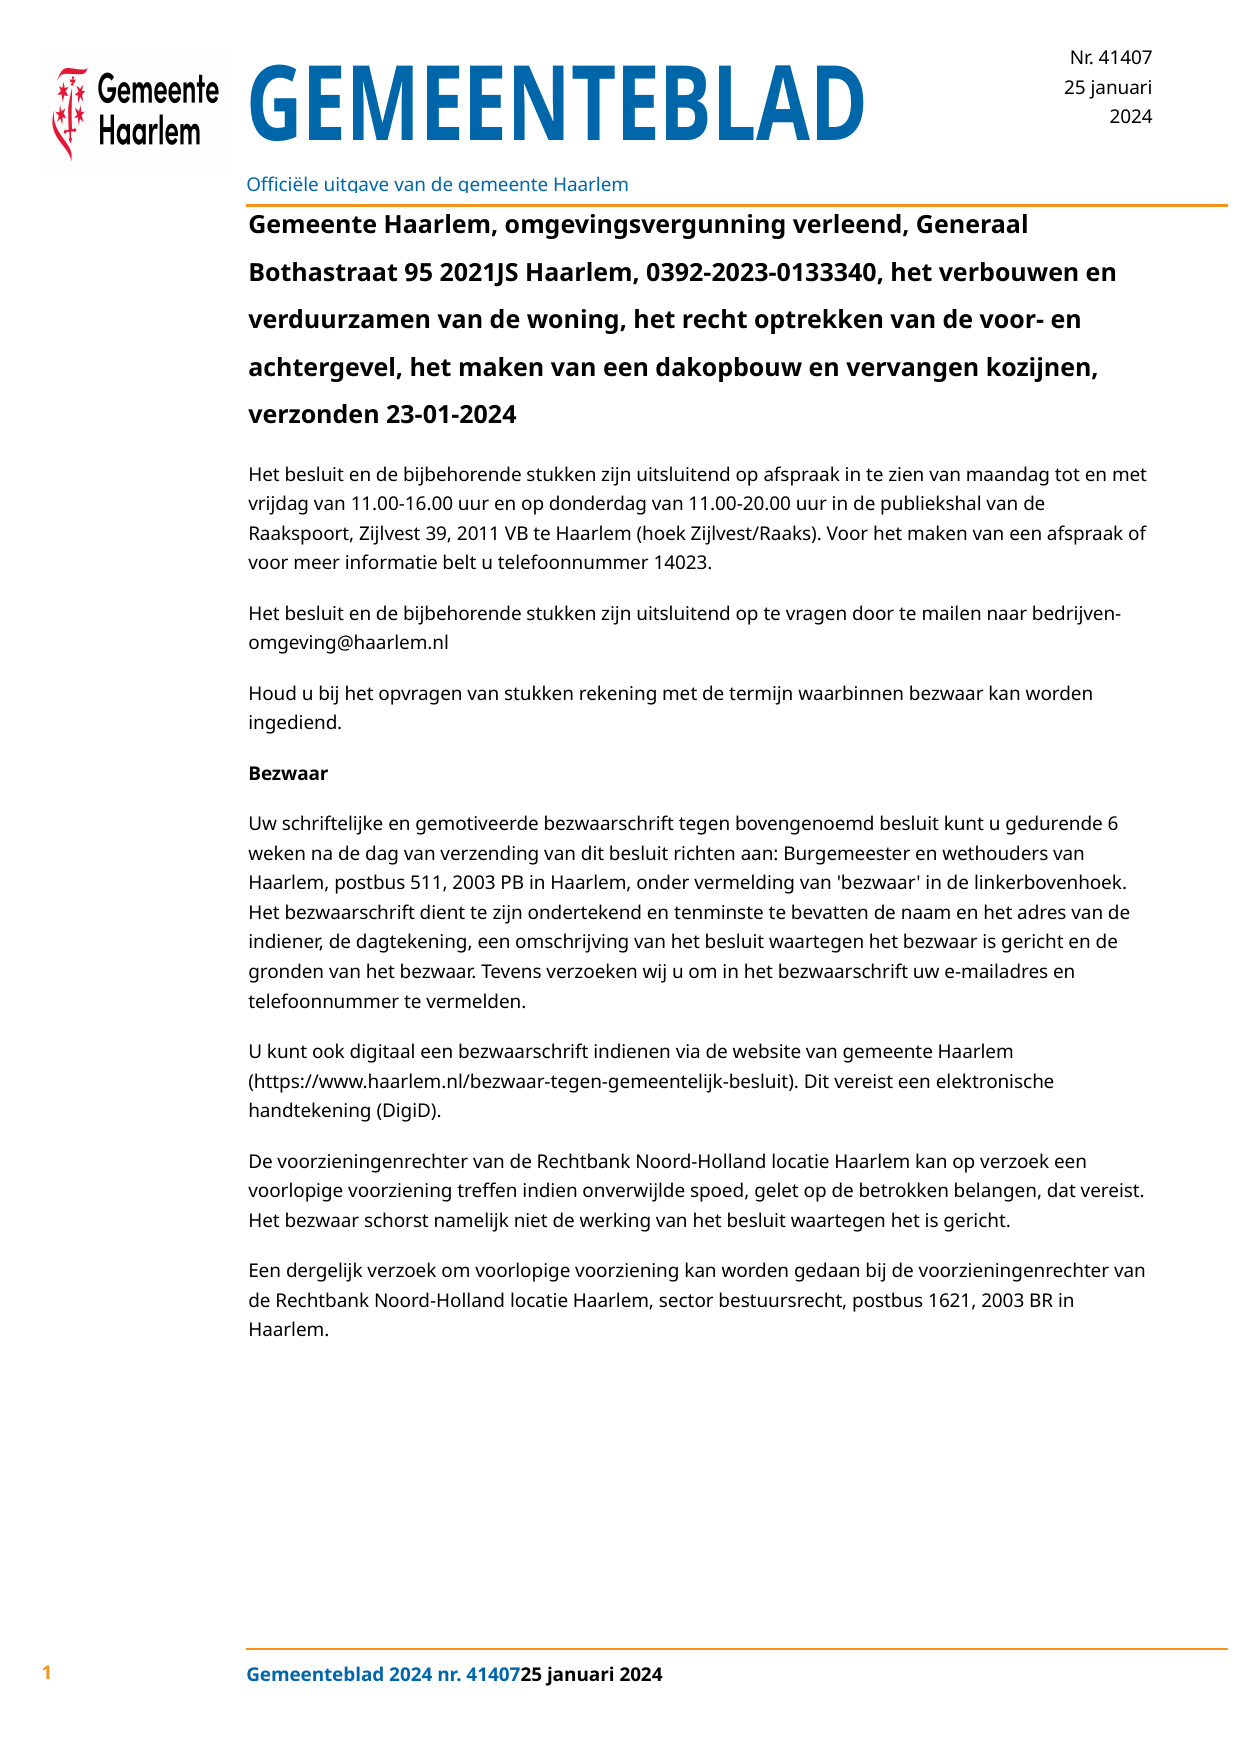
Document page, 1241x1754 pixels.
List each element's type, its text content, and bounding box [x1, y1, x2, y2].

text Uw schriftelijke en gemotiveerde bezwaarschrift tegen bovengenoemd besluit kunt u gedurende 6 weken na de dag van verzending van dit besluit richten aan: Burgemeester en wethouders van Haarlem, postbus 511, 2003 PB in Haarlem, onder vermelding van 'bezwaar' in de linkerbovenhoek. Het bezwaarschrift dient te zijn ondertekend en tenminste te bevatten de naam en het adres van de indiener, de dagtekening, een omschrijving van het besluit waartegen het bezwaar is gericht en de gronden van het bezwaar. Tevens verzoeken wij u om in het bezwaarschrift uw e-mailadres en telefoonnummer te vermelden. [248, 810, 1152, 1013]
text Een dergelijk verzoek om voorlopige voorziening kan worden gedaan bij de voorzieningenrechter van de Rechtbank Noord-Holland locatie Haarlem, sector bestuursrecht, postbus 1621, 2003 BR in Haarlem. [248, 1257, 1152, 1342]
text Het besluit en de bijbehorende stukken zijn uitsluitend op te vragen door te mailen naar bedrijven-omgeving@haarlem.nl [248, 600, 1152, 655]
text Bezwaar [248, 760, 1152, 786]
text Houd u bij het opvragen van stukken rekening met de termijn waarbinnen bezwaar kan worden ingediend. [248, 680, 1152, 735]
picture [41, 47, 231, 172]
text Gemeente Haarlem, omgevingsvergunning verleend, Generaal Bothastraat 95 2021JS Haarlem, 0392-2023-0133340, het verbouwen en verduurzamen van de woning, het recht optrekken van de voor- en achtergevel, het maken van een dakopbouw en vervangen kozijnen, verzonden 23-01-2024 [248, 207, 1152, 431]
text Het besluit en de bijbehorende stukken zijn uitsluitend op afspraak in te zien van maandag tot en met vrijdag van 11.00-16.00 uur en op donderdag van 11.00-20.00 uur in de publiekshal van de Raakspoort, Zijlvest 39, 2011 VB te Haarlem (hoek Zijlvest/Raaks). Voor het maken van een afspraak of voor meer informatie belt u telefoonnummer 14023. [248, 461, 1152, 575]
text De voorzieningenrechter van de Rechtbank Noord-Holland locatie Haarlem kan op verzoek een voorlopige voorziening treffen indien onverwijlde spoed, gelet op de betrokken belangen, dat vereist. Het bezwaar schorst namelijk niet de werking van het besluit waartegen het is gericht. [248, 1148, 1152, 1233]
text U kunt ook digitaal een bezwaarschrift indienen via de website van gemeente Haarlem (https://www.haarlem.nl/bezwaar-tegen-gemeentelijk-besluit). Dit vereist een elektronische handtekening (DigiD). [248, 1038, 1152, 1123]
